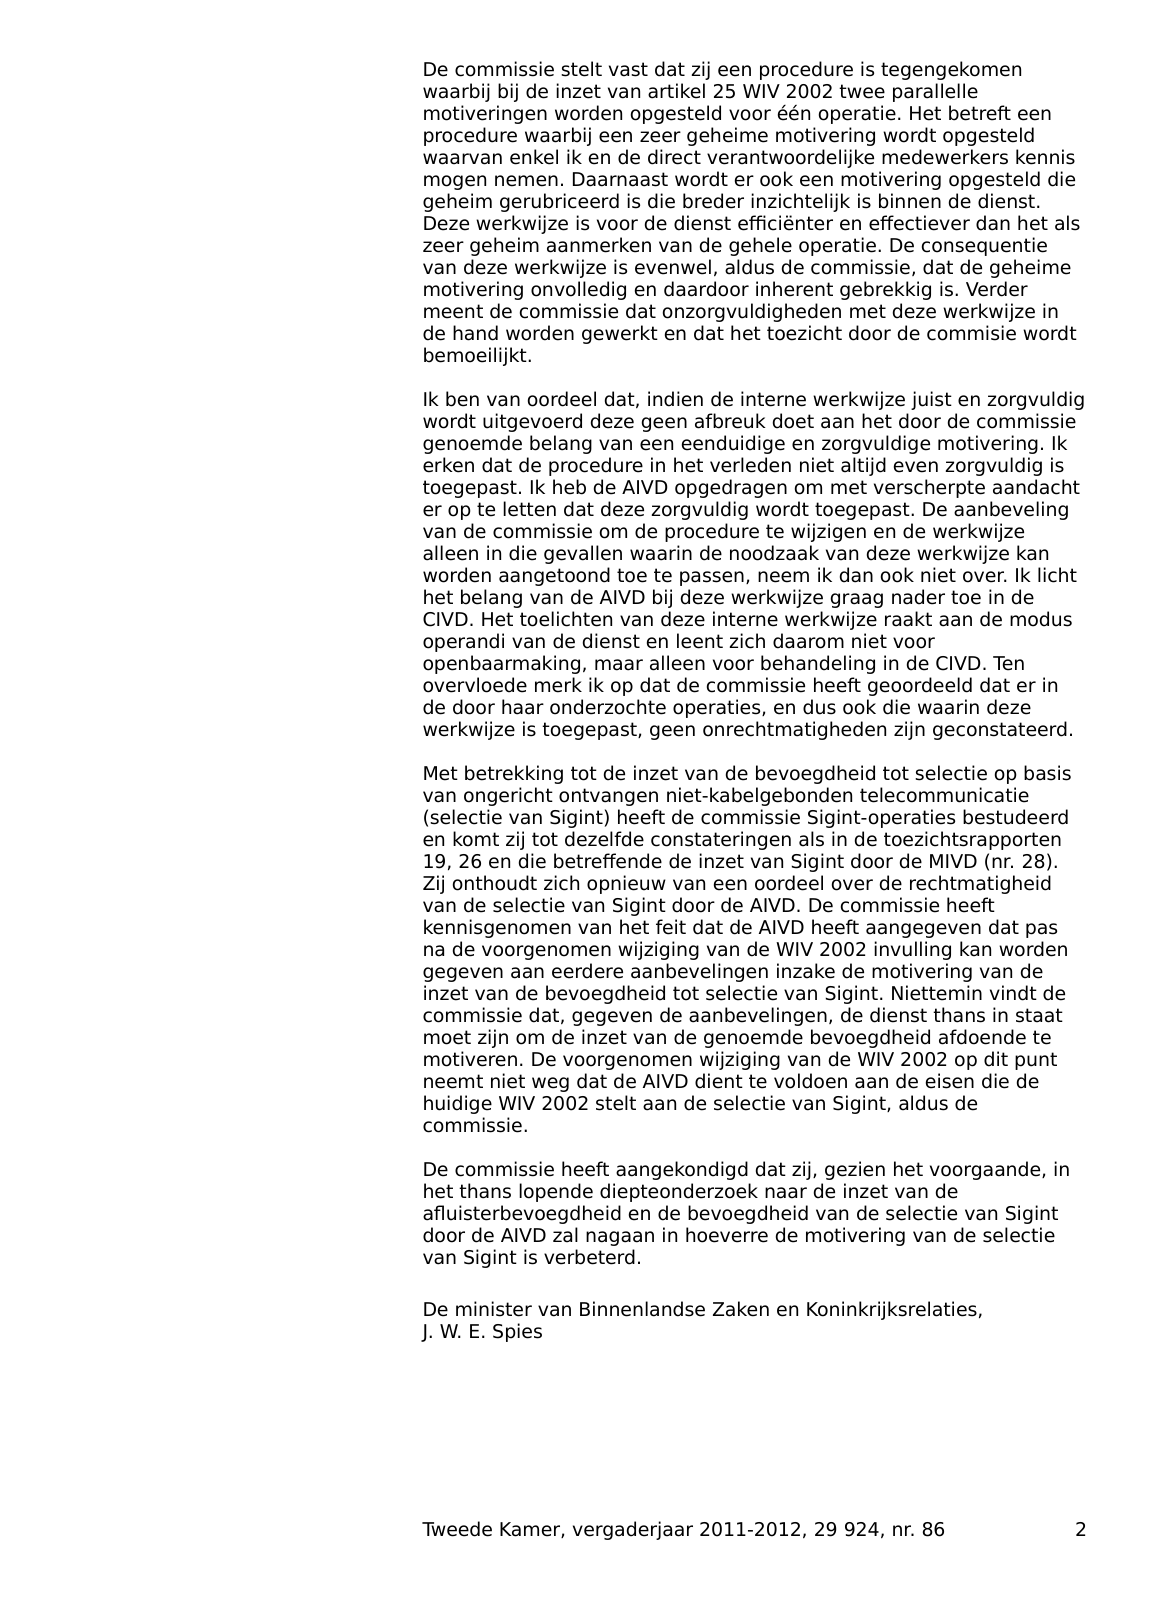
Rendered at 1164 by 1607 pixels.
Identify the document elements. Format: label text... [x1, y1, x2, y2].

text De minister van Binnenlandse Zaken en Koninkrijksrelaties, J. W. E. Spies [422, 1298, 1087, 1342]
text De commissie stelt vast dat zij een procedure is tegengekomen waarbij bij de inzet van artikel 25 WIV 2002 twee parallelle motiveringen worden opgesteld voor één operatie. Het betreft een procedure waarbij een zeer geheime motivering wordt opgesteld waarvan enkel ik en de direct verantwoordelijke medewerkers kennis mogen nemen. Daarnaast wordt er ook een motivering opgesteld die geheim gerubriceerd is die breder inzichtelijk is binnen de dienst. Deze werkwijze is voor de dienst efficiënter en effectiever dan het als zeer geheim aanmerken van de gehele operatie. De consequentie van deze werkwijze is evenwel, aldus de commissie, dat de geheime motivering onvolledig en daardoor inherent gebrekkig is. Verder meent de commissie dat onzorgvuldigheden met deze werkwijze in de hand worden gewerkt en dat het toezicht door de commisie wordt bemoeilijkt. [422, 59, 1087, 367]
text De commissie heeft aangekondigd dat zij, gezien het voorgaande, in het thans lopende diepteonderzoek naar de inzet van de afluisterbevoegdheid en de bevoegdheid van de selectie van Sigint door de AIVD zal nagaan in hoeverre de motivering van de selectie van Sigint is verbeterd. [422, 1159, 1087, 1268]
text Met betrekking tot de inzet van de bevoegdheid tot selectie op basis van ongericht ontvangen niet-kabelgebonden telecommunicatie (selectie van Sigint) heeft de commissie Sigint-operaties bestudeerd en komt zij tot dezelfde constateringen als in de toezichtsrapporten 19, 26 en die betreffende de inzet van Sigint door de MIVD (nr. 28). Zij onthoudt zich opnieuw van een oordeel over de rechtmatigheid van de selectie van Sigint door de AIVD. De commissie heeft kennisgenomen van het feit dat de AIVD heeft aangegeven dat pas na de voorgenomen wijziging van de WIV 2002 invulling kan worden gegeven aan eerdere aanbevelingen inzake de motivering van de inzet van de bevoegdheid tot selectie van Sigint. Niettemin vindt de commissie dat, gegeven de aanbevelingen, de dienst thans in staat moet zijn om de inzet van de genoemde bevoegdheid afdoende te motiveren. De voorgenomen wijziging van de WIV 2002 op dit punt neemt niet weg dat de AIVD dient te voldoen aan de eisen die de huidige WIV 2002 stelt aan de selectie van Sigint, aldus de commissie. [422, 763, 1087, 1136]
text Ik ben van oordeel dat, indien de interne werkwijze juist en zorgvuldig wordt uitgevoerd deze geen afbreuk doet aan het door de commissie genoemde belang van een eenduidige en zorgvuldige motivering. Ik erken dat de procedure in het verleden niet altijd even zorgvuldig is toegepast. Ik heb de AIVD opgedragen om met verscherpte aandacht er op te letten dat deze zorgvuldig wordt toegepast. De aanbeveling van de commissie om de procedure te wijzigen en de werkwijze alleen in die gevallen waarin de noodzaak van deze werkwijze kan worden aangetoond toe te passen, neem ik dan ook niet over. Ik licht het belang van de AIVD bij deze werkwijze graag nader toe in de CIVD. Het toelichten van deze interne werkwijze raakt aan de modus operandi van de dienst en leent zich daarom niet voor openbaarmaking, maar alleen voor behandeling in de CIVD. Ten overvloede merk ik op dat de commissie heeft geoordeeld dat er in de door haar onderzochte operaties, en dus ook die waarin deze werkwijze is toegepast, geen onrechtmatigheden zijn geconstateerd. [422, 389, 1087, 741]
